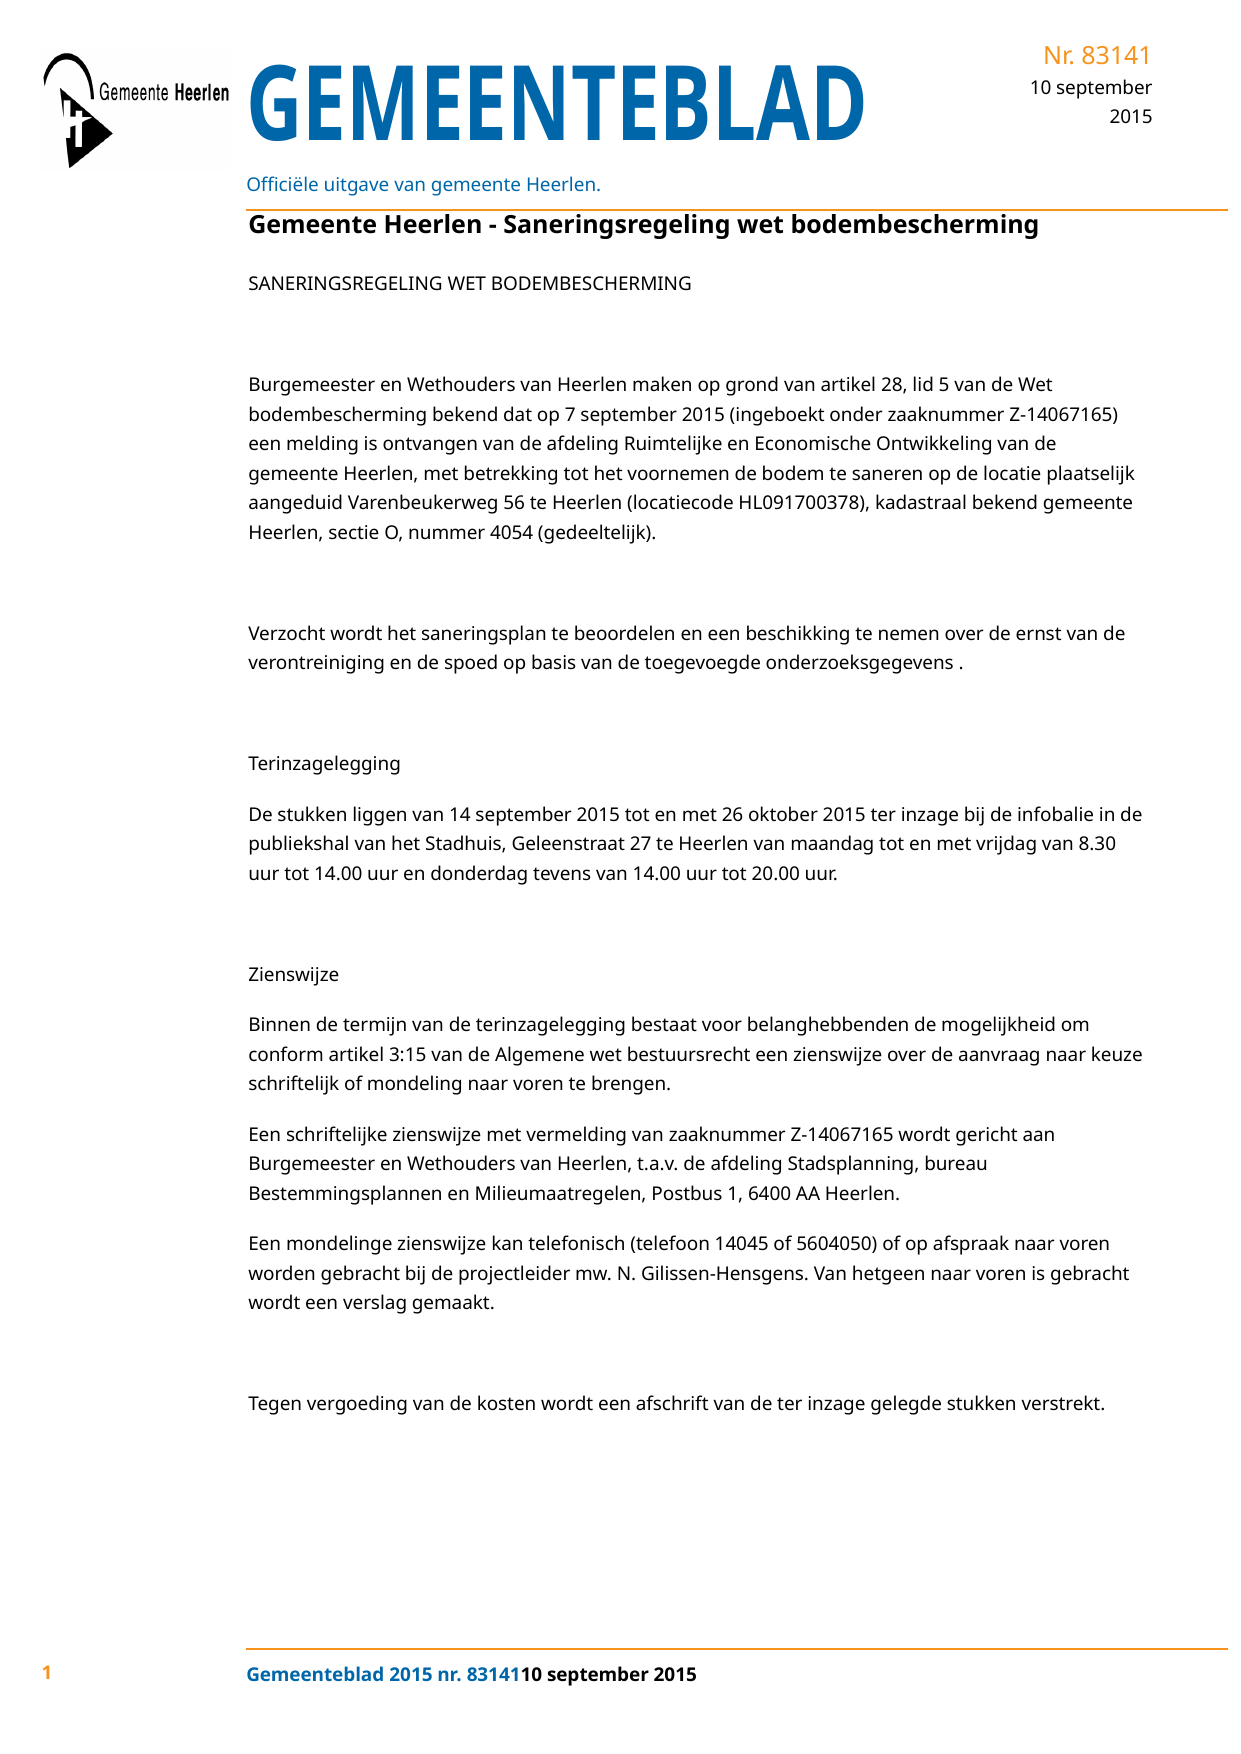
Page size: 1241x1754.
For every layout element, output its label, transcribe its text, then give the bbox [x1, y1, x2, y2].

text Verzocht wordt het saneringsplan te beoordelen en een beschikking te nemen over de ernst van de verontreiniging en de spoed op basis van de toegevoegde onderzoeksgegevens . [248, 620, 1152, 675]
text Burgemeester en Wethouders van Heerlen maken op grond van artikel 28, lid 5 van de Wet bodembescherming bekend dat op 7 september 2015 (ingeboekt onder zaaknummer Z-14067165) een melding is ontvangen van de afdeling Ruimtelijke en Economische Ontwikkeling van de gemeente Heerlen, met betrekking tot het voornemen de bodem te saneren op de locatie plaatselijk aangeduid Varenbeukerweg 56 te Heerlen (locatiecode HL091700378), kadastraal bekend gemeente Heerlen, sectie O, nummer 4054 (gedeeltelijk). [248, 371, 1152, 545]
text Zienswijze [248, 961, 1152, 986]
text De stukken liggen van 14 september 2015 tot en met 26 oktober 2015 ter inzage bij de infobalie in de publiekshal van het Stadhuis, Geleenstraat 27 te Heerlen van maandag tot en met vrijdag van 8.30 uur tot 14.00 uur en donderdag tevens van 14.00 uur tot 20.00 uur. [248, 801, 1152, 886]
text Terinzagelegging [248, 750, 1152, 776]
text Gemeente Heerlen - Saneringsregeling wet bodembescherming [248, 211, 1152, 241]
text SANERINGSREGELING WET BODEMBESCHERMING [248, 270, 1152, 296]
text Een schriftelijke zienswijze met vermelding van zaaknummer Z-14067165 wordt gericht aan Burgemeester en Wethouders van Heerlen, t.a.v. de afdeling Stadsplanning, bureau Bestemmingsplannen en Milieumaatregelen, Postbus 1, 6400 AA Heerlen. [248, 1121, 1152, 1206]
text Binnen de termijn van de terinzagelegging bestaat voor belanghebbenden de mogelijkheid om conform artikel 3:15 van de Algemene wet bestuursrecht een zienswijze over de aanvraag naar keuze schriftelijk of mondeling naar voren te brengen. [248, 1011, 1152, 1096]
text Een mondelinge zienswijze kan telefonisch (telefoon 14045 of 5604050) of op afspraak naar voren worden gebracht bij de projectleider mw. N. Gilissen-Hensgens. Van hetgeen naar voren is gebracht wordt een verslag gemaakt. [248, 1230, 1152, 1315]
picture [41, 47, 231, 172]
text Tegen vergoeding van de kosten wordt een afschrift van de ter inzage gelegde stukken verstrekt. [248, 1390, 1152, 1416]
